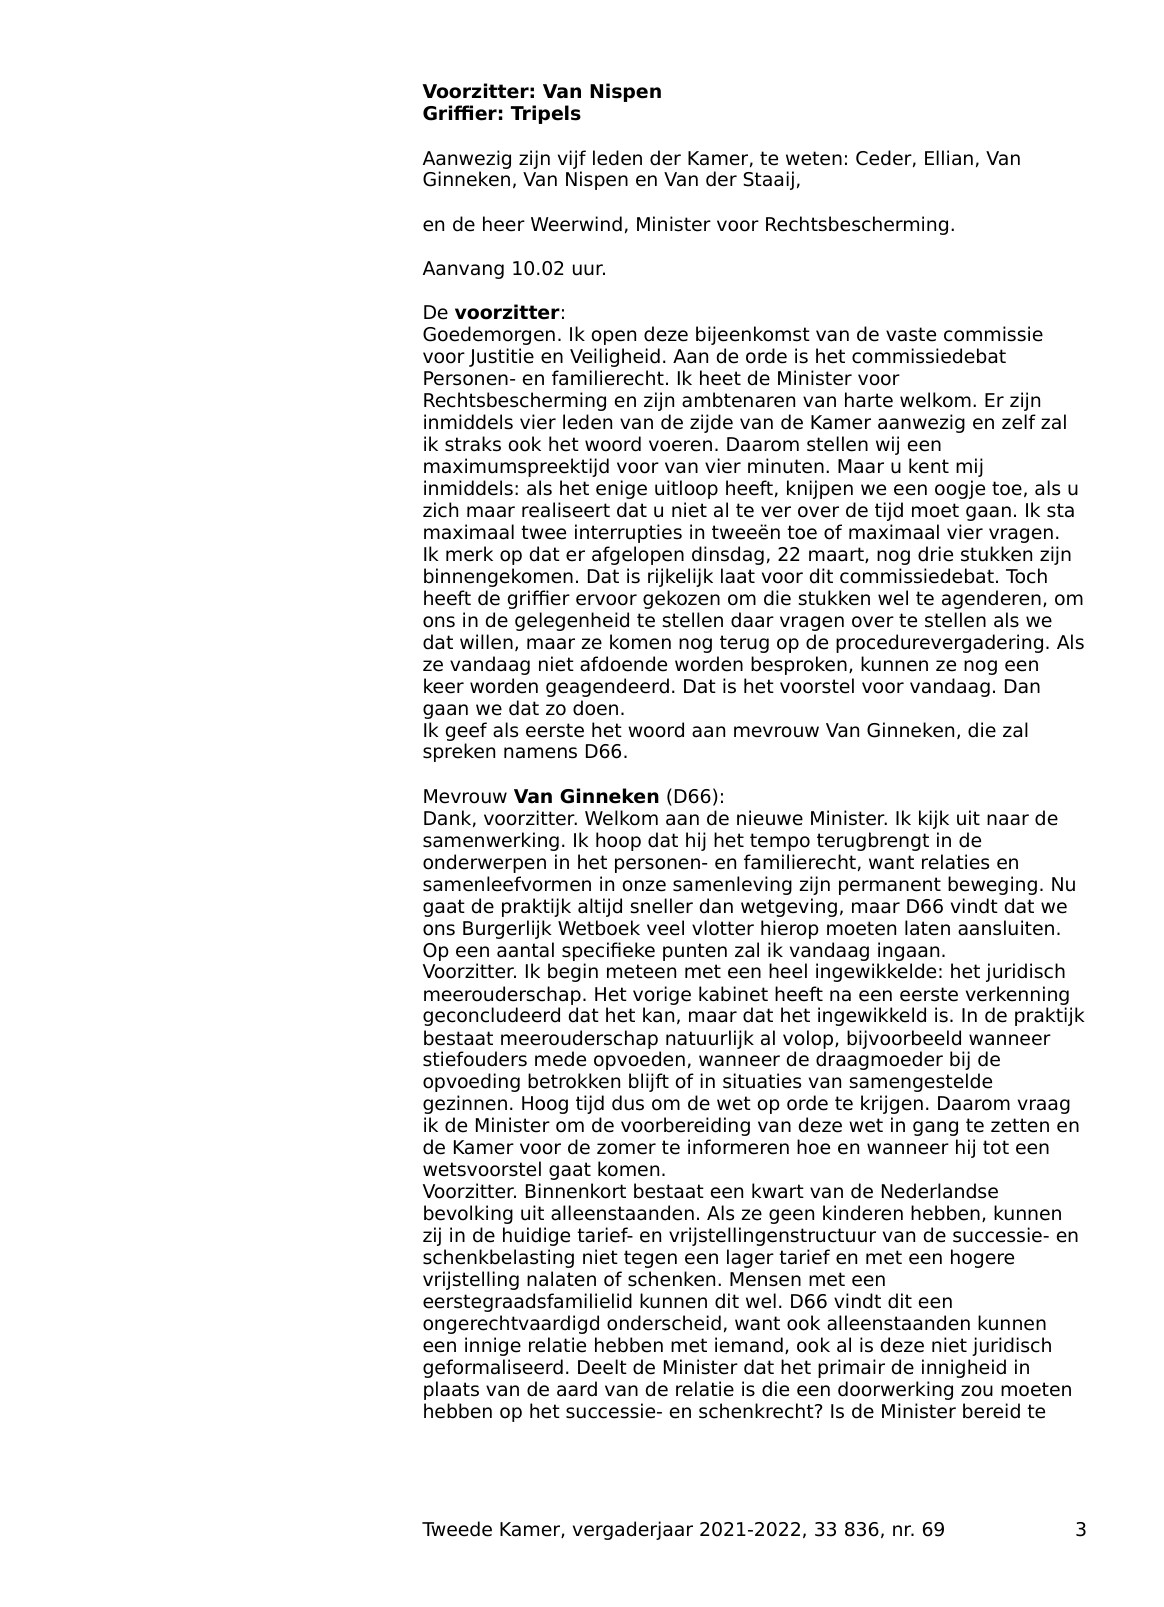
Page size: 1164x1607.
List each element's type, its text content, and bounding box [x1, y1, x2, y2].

text Ik merk op dat er afgelopen dinsdag, 22 maart, nog drie stukken zijn binnengekomen. Dat is rijkelijk laat voor dit commissiedebat. Toch heeft de griffier ervoor gekozen om die stukken wel te agenderen, om ons in de gelegenheid te stellen daar vragen over te stellen als we dat willen, maar ze komen nog terug op de procedurevergadering. Als ze vandaag niet afdoende worden besproken, kunnen ze nog een keer worden geagendeerd. Dat is het voorstel voor vandaag. Dan gaan we dat zo doen. [422, 544, 1087, 719]
text Goedemorgen. Ik open deze bijeenkomst van de vaste commissie voor Justitie en Veiligheid. Aan de orde is het commissiedebat Personen- en familierecht. Ik heet de Minister voor Rechtsbescherming en zijn ambtenaren van harte welkom. Er zijn inmiddels vier leden van de zijde van de Kamer aanwezig en zelf zal ik straks ook het woord voeren. Daarom stellen wij een maximumspreektijd voor van vier minuten. Maar u kent mij inmiddels: als het enige uitloop heeft, knijpen we een oogje toe, als u zich maar realiseert dat u niet al te ver over de tijd moet gaan. Ik sta maximaal twee interrupties in tweeën toe of maximaal vier vragen. [422, 324, 1087, 544]
text De voorzitter: [422, 302, 1087, 324]
text Voorzitter: Van Nispen [422, 81, 1087, 103]
text en de heer Weerwind, Minister voor Rechtsbescherming. [422, 213, 1087, 236]
text Voorzitter. Binnenkort bestaat een kwart van de Nederlandse bevolking uit alleenstaanden. Als ze geen kinderen hebben, kunnen zij in de huidige tarief- en vrijstellingenstructuur van de successie- en schenkbelasting niet tegen een lager tarief en met een hogere vrijstelling nalaten of schenken. Mensen met een eerstegraadsfamilielid kunnen dit wel. D66 vindt dit een ongerechtvaardigd onderscheid, want ook alleenstaanden kunnen een innige relatie hebben met iemand, ook al is deze niet juridisch geformaliseerd. Deelt de Minister dat het primair de innigheid in plaats van de aard van de relatie is die een doorwerking zou moeten hebben op het successie- en schenkrecht? Is de Minister bereid te [422, 1181, 1087, 1423]
text Ik geef als eerste het woord aan mevrouw Van Ginneken, die zal spreken namens D66. [422, 719, 1087, 763]
text Griffier: Tripels [422, 103, 1087, 125]
text Mevrouw Van Ginneken (D66): [422, 786, 1087, 808]
text Aanwezig zijn vijf leden der Kamer, te weten: Ceder, Ellian, Van Ginneken, Van Nispen en Van der Staaij, [422, 147, 1087, 191]
text Voorzitter. Ik begin meteen met een heel ingewikkelde: het juridisch meerouderschap. Het vorige kabinet heeft na een eerste verkenning geconcludeerd dat het kan, maar dat het ingewikkeld is. In de praktijk bestaat meerouderschap natuurlijk al volop, bijvoorbeeld wanneer stiefouders mede opvoeden, wanneer de draagmoeder bij de opvoeding betrokken blijft of in situaties van samengestelde gezinnen. Hoog tijd dus om de wet op orde te krijgen. Daarom vraag ik de Minister om de voorbereiding van deze wet in gang te zetten en de Kamer voor de zomer te informeren hoe en wanneer hij tot een wetsvoorstel gaat komen. [422, 961, 1087, 1181]
text Aanvang 10.02 uur. [422, 258, 1087, 280]
text Dank, voorzitter. Welkom aan de nieuwe Minister. Ik kijk uit naar de samenwerking. Ik hoop dat hij het tempo terugbrengt in de onderwerpen in het personen- en familierecht, want relaties en samenleefvormen in onze samenleving zijn permanent beweging. Nu gaat de praktijk altijd sneller dan wetgeving, maar D66 vindt dat we ons Burgerlijk Wetboek veel vlotter hierop moeten laten aansluiten. Op een aantal specifieke punten zal ik vandaag ingaan. [422, 808, 1087, 961]
